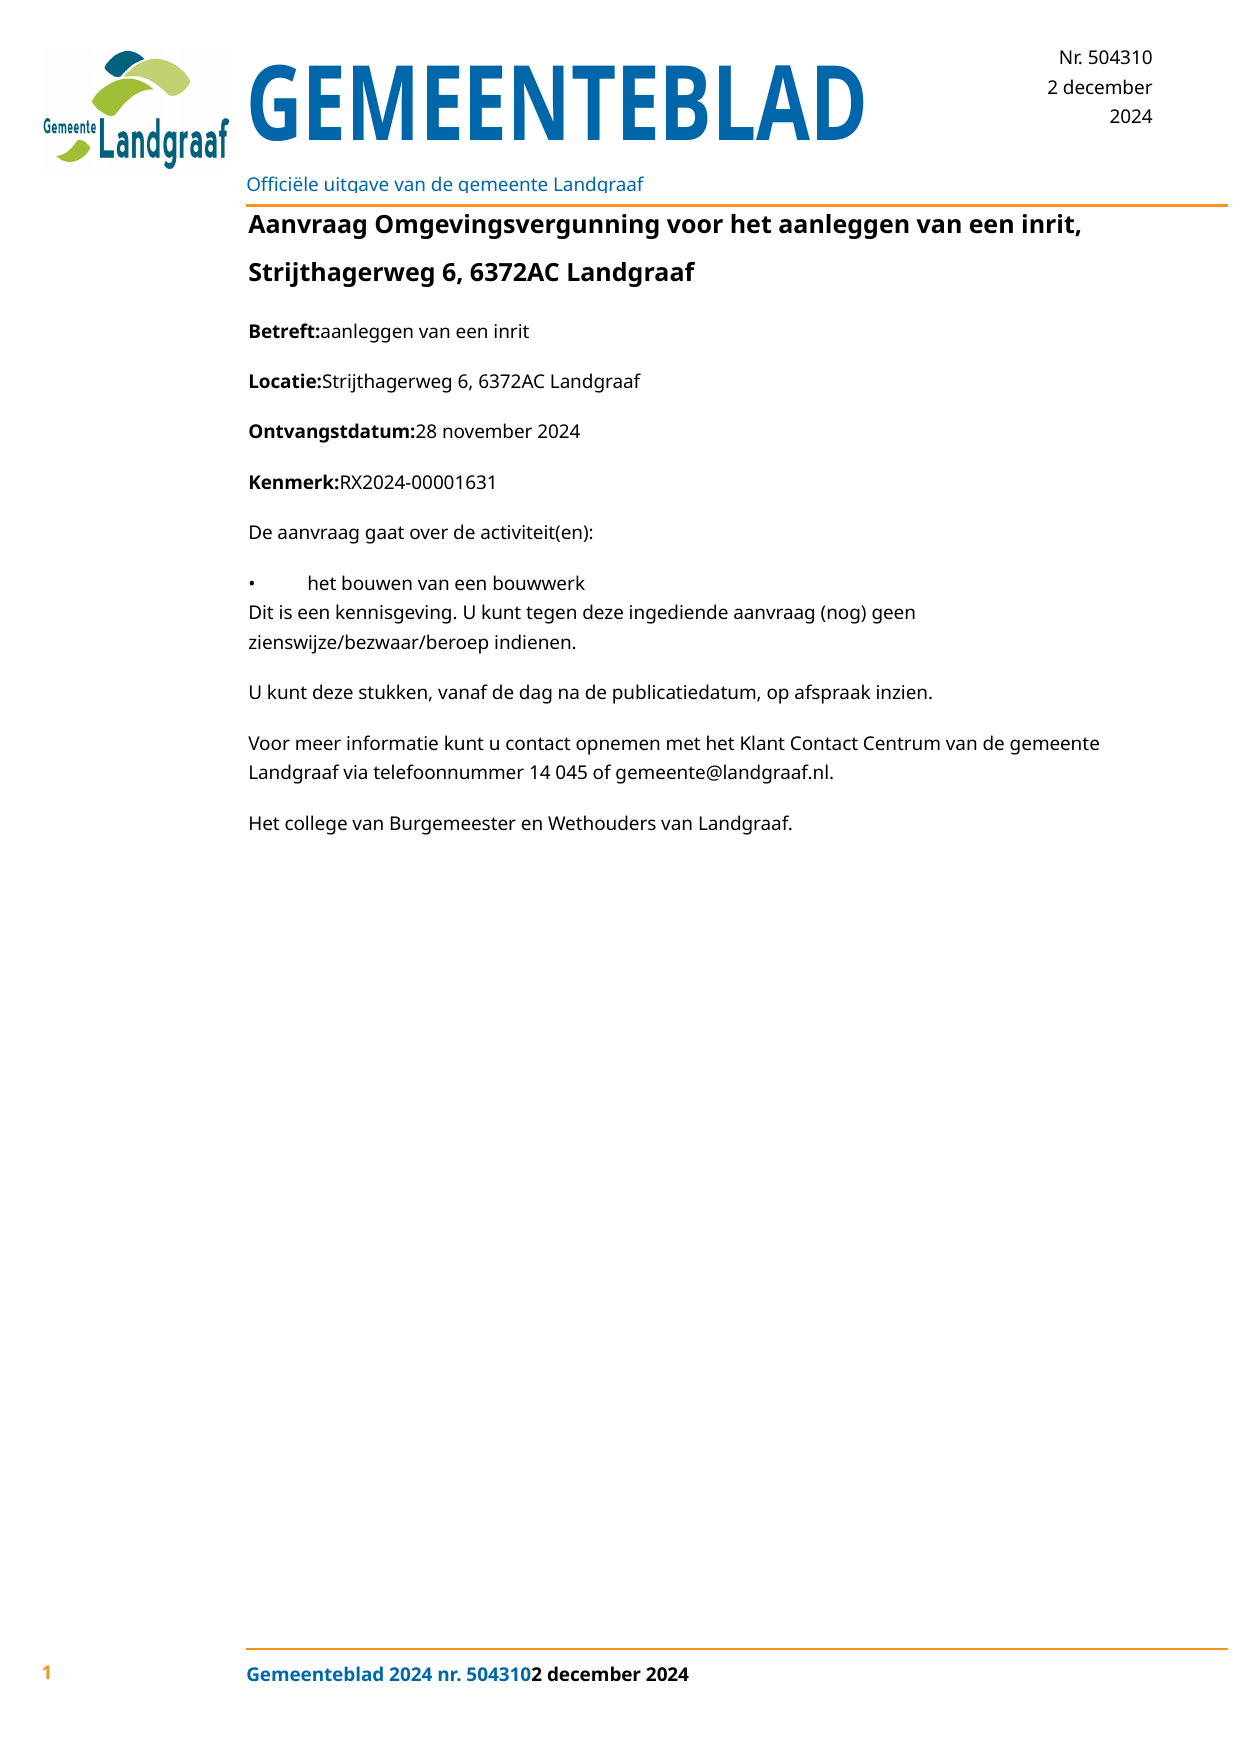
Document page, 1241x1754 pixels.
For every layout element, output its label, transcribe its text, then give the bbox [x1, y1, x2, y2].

text Dit is een kennisgeving. U kunt tegen deze ingediende aanvraag (nog) geen zienswijze/bezwaar/beroep indienen. [248, 599, 1152, 655]
text De aanvraag gaat over de activiteit(en): [248, 519, 1152, 545]
text U kunt deze stukken, vanaf de dag na de publicatiedatum, op afspraak inzien. [248, 679, 1152, 705]
picture [41, 47, 231, 172]
text Kenmerk:RX2024-00001631 [248, 469, 1152, 495]
text Voor meer informatie kunt u contact opnemen met het Klant Contact Centrum van de gemeente Landgraaf via telefoonnummer 14 045 of gemeente@landgraaf.nl. [248, 730, 1152, 785]
list het bouwen van een bouwwerk [248, 570, 1152, 596]
text Betreft:aanleggen van een inrit [248, 318, 1152, 344]
text Aanvraag Omgevingsvergunning voor het aanleggen van een inrit, Strijthagerweg 6, 6372AC Landgraaf [248, 207, 1152, 288]
text Locatie:Strijthagerweg 6, 6372AC Landgraaf [248, 368, 1152, 394]
text Het college van Burgemeester en Wethouders van Landgraaf. [248, 810, 1152, 836]
text Ontvangstdatum:28 november 2024 [248, 419, 1152, 444]
